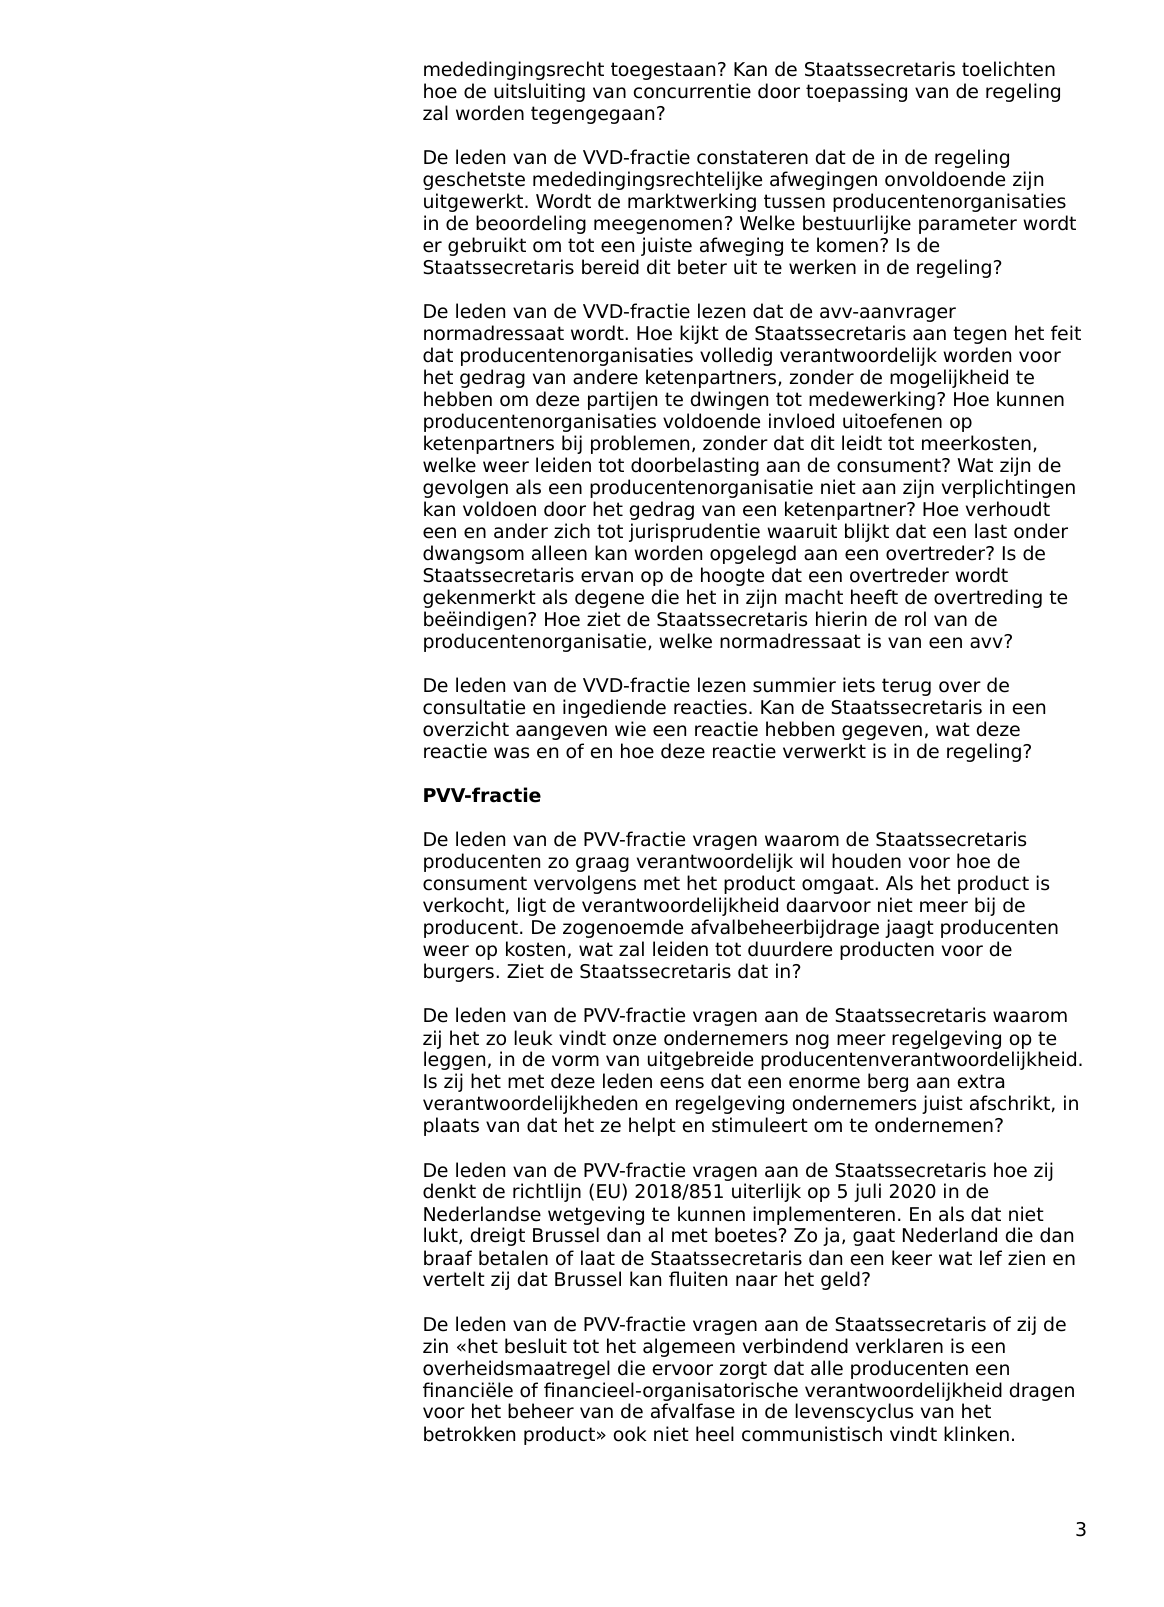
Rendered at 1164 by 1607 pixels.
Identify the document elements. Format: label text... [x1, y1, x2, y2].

subtitle PVV-fractie [422, 785, 1087, 807]
text De leden van de VVD-fractie lezen dat de avv-aanvrager normadressaat wordt. Hoe kijkt de Staatssecretaris aan tegen het feit dat producentenorganisaties volledig verantwoordelijk worden voor het gedrag van andere ketenpartners, zonder de mogelijkheid te hebben om deze partijen te dwingen tot medewerking? Hoe kunnen producentenorganisaties voldoende invloed uitoefenen op ketenpartners bij problemen, zonder dat dit leidt tot meerkosten, welke weer leiden tot doorbelasting aan de consument? Wat zijn de gevolgen als een producentenorganisatie niet aan zijn verplichtingen kan voldoen door het gedrag van een ketenpartner? Hoe verhoudt een en ander zich tot jurisprudentie waaruit blijkt dat een last onder dwangsom alleen kan worden opgelegd aan een overtreder? Is de Staatssecretaris ervan op de hoogte dat een overtreder wordt gekenmerkt als degene die het in zijn macht heeft de overtreding te beëindigen? Hoe ziet de Staatssecretaris hierin de rol van de producentenorganisatie, welke normadressaat is van een avv? [422, 301, 1087, 653]
text De leden van de VVD-fractie constateren dat de in de regeling geschetste mededingingsrechtelijke afwegingen onvoldoende zijn uitgewerkt. Wordt de marktwerking tussen producentenorganisaties in de beoordeling meegenomen? Welke bestuurlijke parameter wordt er gebruikt om tot een juiste afweging te komen? Is de Staatssecretaris bereid dit beter uit te werken in de regeling? [422, 147, 1087, 279]
text De leden van de PVV-fractie vragen aan de Staatssecretaris hoe zij denkt de richtlijn (EU) 2018/851 uiterlijk op 5 juli 2020 in de Nederlandse wetgeving te kunnen implementeren. En als dat niet lukt, dreigt Brussel dan al met boetes? Zo ja, gaat Nederland die dan braaf betalen of laat de Staatssecretaris dan een keer wat lef zien en vertelt zij dat Brussel kan fluiten naar het geld? [422, 1159, 1087, 1291]
text De leden van de PVV-fractie vragen aan de Staatssecretaris waarom zij het zo leuk vindt onze ondernemers nog meer regelgeving op te leggen, in de vorm van uitgebreide producentenverantwoordelijkheid. Is zij het met deze leden eens dat een enorme berg aan extra verantwoordelijkheden en regelgeving ondernemers juist afschrikt, in plaats van dat het ze helpt en stimuleert om te ondernemen? [422, 1005, 1087, 1137]
text De leden van de PVV-fractie vragen waarom de Staatssecretaris producenten zo graag verantwoordelijk wil houden voor hoe de consument vervolgens met het product omgaat. Als het product is verkocht, ligt de verantwoordelijkheid daarvoor niet meer bij de producent. De zogenoemde afvalbeheerbijdrage jaagt producenten weer op kosten, wat zal leiden tot duurdere producten voor de burgers. Ziet de Staatssecretaris dat in? [422, 829, 1087, 983]
text De leden van de PVV-fractie vragen aan de Staatssecretaris of zij de zin «het besluit tot het algemeen verbindend verklaren is een overheidsmaatregel die ervoor zorgt dat alle producenten een financiële of financieel-organisatorische verantwoordelijkheid dragen voor het beheer van de afvalfase in de levenscyclus van het betrokken product» ook niet heel communistisch vindt klinken. [422, 1313, 1087, 1445]
text mededingingsrecht toegestaan? Kan de Staatssecretaris toelichten hoe de uitsluiting van concurrentie door toepassing van de regeling zal worden tegengegaan? [422, 59, 1087, 125]
text De leden van de VVD-fractie lezen summier iets terug over de consultatie en ingediende reacties. Kan de Staatssecretaris in een overzicht aangeven wie een reactie hebben gegeven, wat deze reactie was en of en hoe deze reactie verwerkt is in de regeling? [422, 675, 1087, 763]
